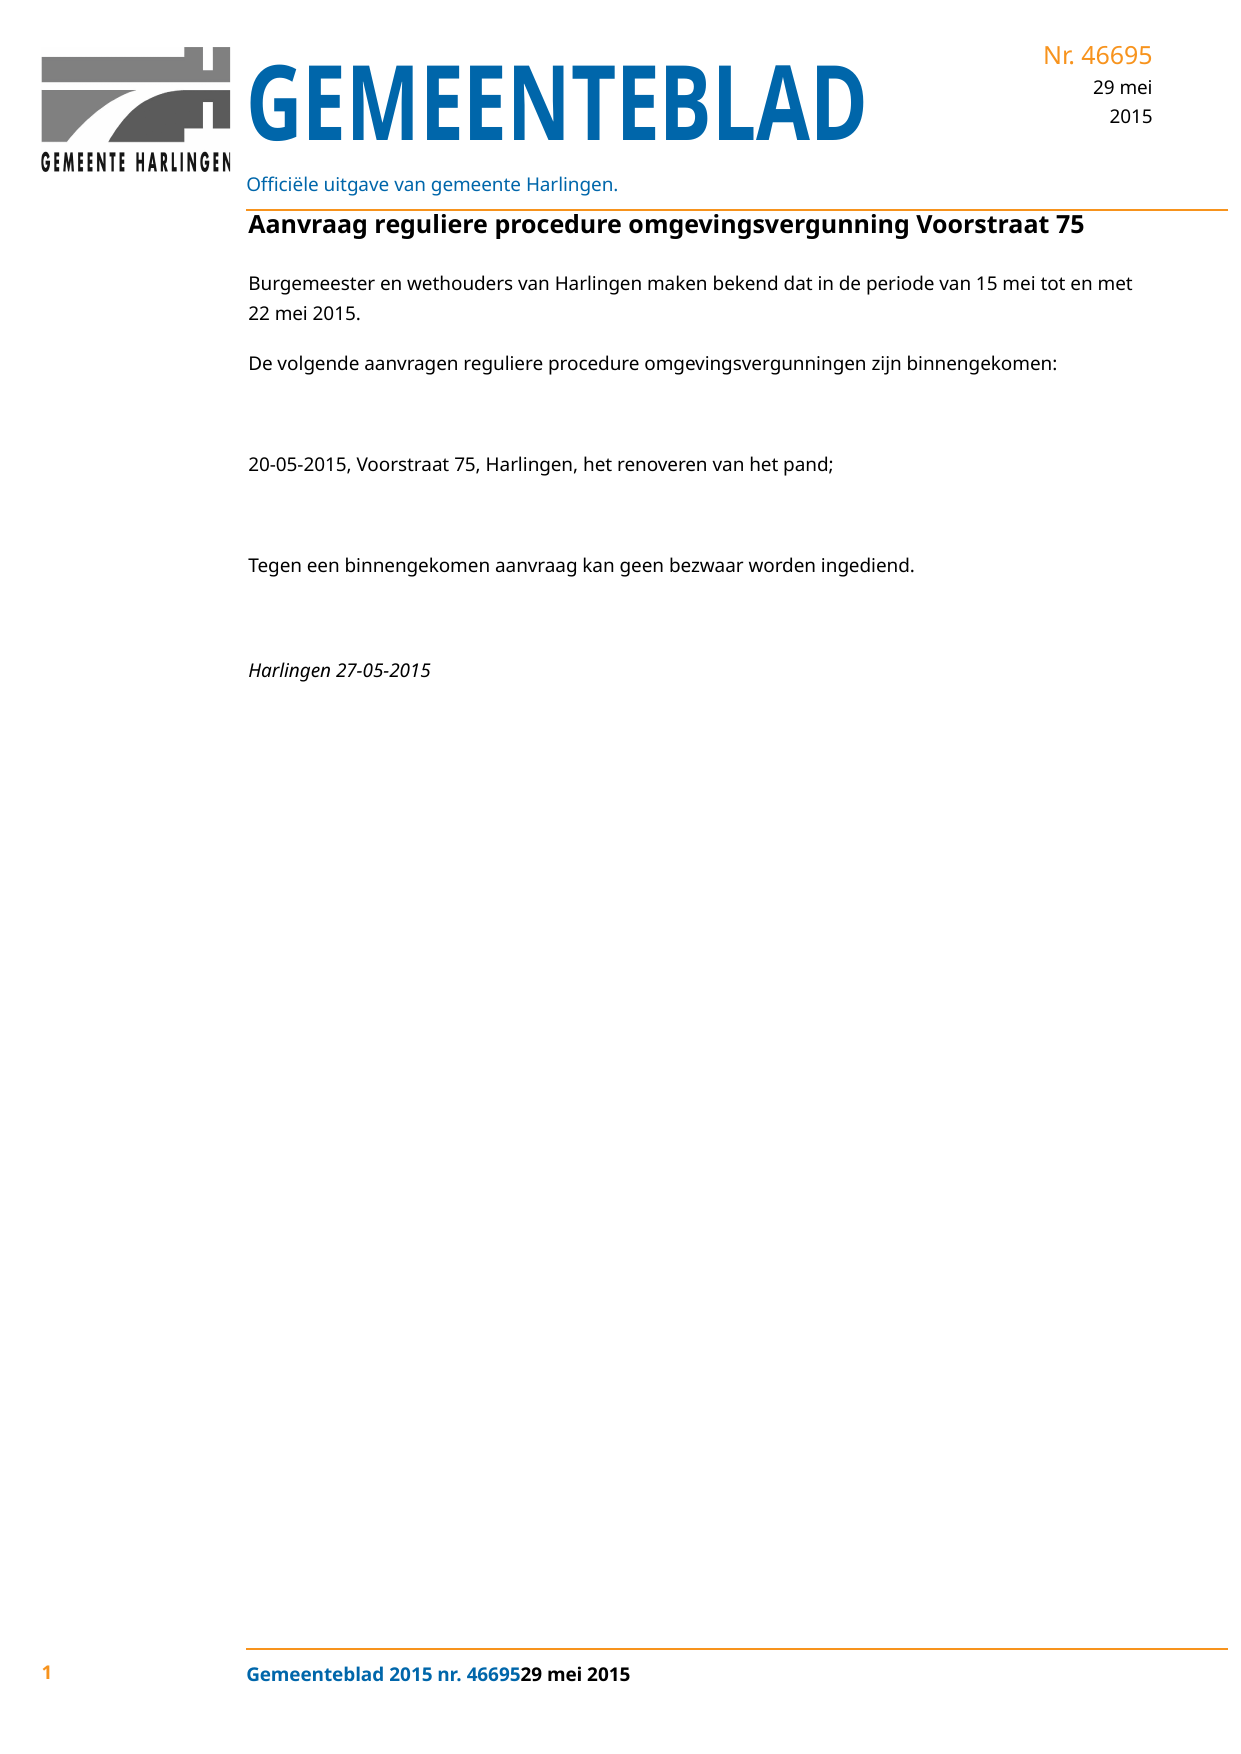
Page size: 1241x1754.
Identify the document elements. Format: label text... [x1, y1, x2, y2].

picture [41, 47, 231, 172]
text Burgemeester en wethouders van Harlingen maken bekend dat in de periode van 15 mei tot en met 22 mei 2015. [248, 270, 1152, 326]
text De volgende aanvragen reguliere procedure omgevingsvergunningen zijn binnengekomen: [248, 350, 1152, 376]
text Harlingen 27-05-2015 [248, 658, 1152, 683]
text 20-05-2015, Voorstraat 75, Harlingen, het renoveren van het pand; [248, 451, 1152, 477]
text Aanvraag reguliere procedure omgevingsvergunning Voorstraat 75 [248, 211, 1152, 241]
text Tegen een binnengekomen aanvraag kan geen bezwaar worden ingediend. [248, 552, 1152, 578]
